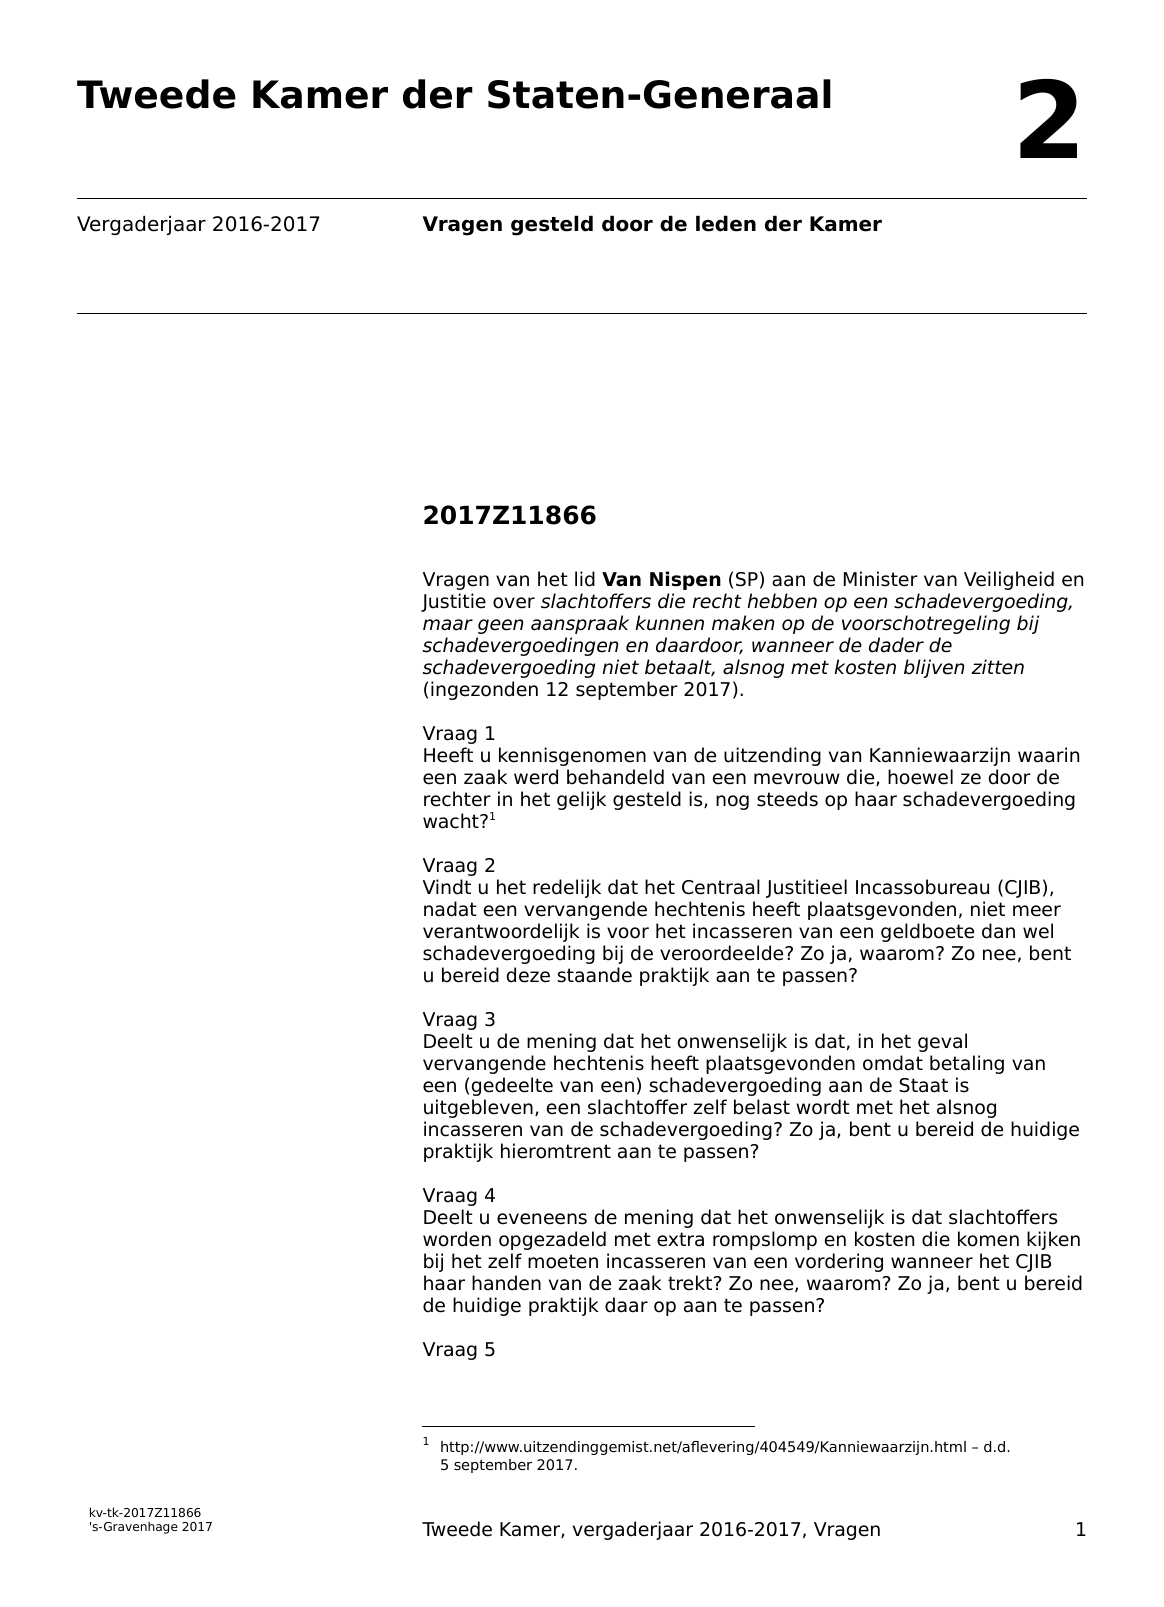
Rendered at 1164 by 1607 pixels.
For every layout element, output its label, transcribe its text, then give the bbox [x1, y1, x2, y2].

text 2017Z11866 [422, 501, 1087, 531]
text http://www.uitzendinggemist.net/aflevering/404549/Kanniewaarzijn.html – d.d. 5 september 2017. [422, 1435, 1087, 1474]
table_header Tweede Kamer der Staten-Generaal [77, 59, 886, 198]
table_cell Vergaderjaar 2016-2017 [77, 199, 422, 313]
text Deelt u de mening dat het onwenselijk is dat, in het geval vervangende hechtenis heeft plaatsgevonden omdat betaling van een (gedeelte van een) schadevergoeding aan de Staat is uitgebleven, een slachtoffer zelf belast wordt met het alsnog incasseren van de schadevergoeding? Zo ja, bent u bereid de huidige praktijk hieromtrent aan te passen? [422, 1031, 1087, 1163]
text Deelt u eveneens de mening dat het onwenselijk is dat slachtoffers worden opgezadeld met extra rompslomp en kosten die komen kijken bij het zelf moeten incasseren van een vordering wanneer het CJIB haar handen van de zaak trekt? Zo nee, waarom? Zo ja, bent u bereid de huidige praktijk daar op aan te passen? [422, 1207, 1087, 1317]
text Vraag 5 [422, 1339, 1087, 1361]
table_header 2 [886, 59, 1087, 198]
table_cell Vragen gesteld door de leden der Kamer [422, 199, 1087, 313]
text Heeft u kennisgenomen van de uitzending van Kanniewaarzijn waarin een zaak werd behandeld van een mevrouw die, hoewel ze door de rechter in het gelijk gesteld is, nog steeds op haar schadevergoeding wacht? [422, 745, 1087, 833]
text 's-Gravenhage 2017 [88, 1520, 323, 1534]
text Vraag 3 [422, 1009, 1087, 1031]
text Vraag 4 [422, 1185, 1087, 1207]
text Vraag 1 [422, 723, 1087, 745]
text Vindt u het redelijk dat het Centraal Justitieel Incassobureau (CJIB), nadat een vervangende hechtenis heeft plaatsgevonden, niet meer verantwoordelijk is voor het incasseren van een geldboete dan wel schadevergoeding bij de veroordeelde? Zo ja, waarom? Zo nee, bent u bereid deze staande praktijk aan te passen? [422, 877, 1087, 987]
text Vraag 2 [422, 855, 1087, 877]
text kv-tk-2017Z11866 [88, 1506, 323, 1520]
text Vragen van het lid Van Nispen (SP) aan de Minister van Veiligheid en Justitie over slachtoffers die recht hebben op een schadevergoeding, maar geen aanspraak kunnen maken op de voorschotregeling bij schadevergoedingen en daardoor, wanneer de dader de schadevergoeding niet betaalt, alsnog met kosten blijven zitten (ingezonden 12 september 2017). [422, 569, 1087, 701]
